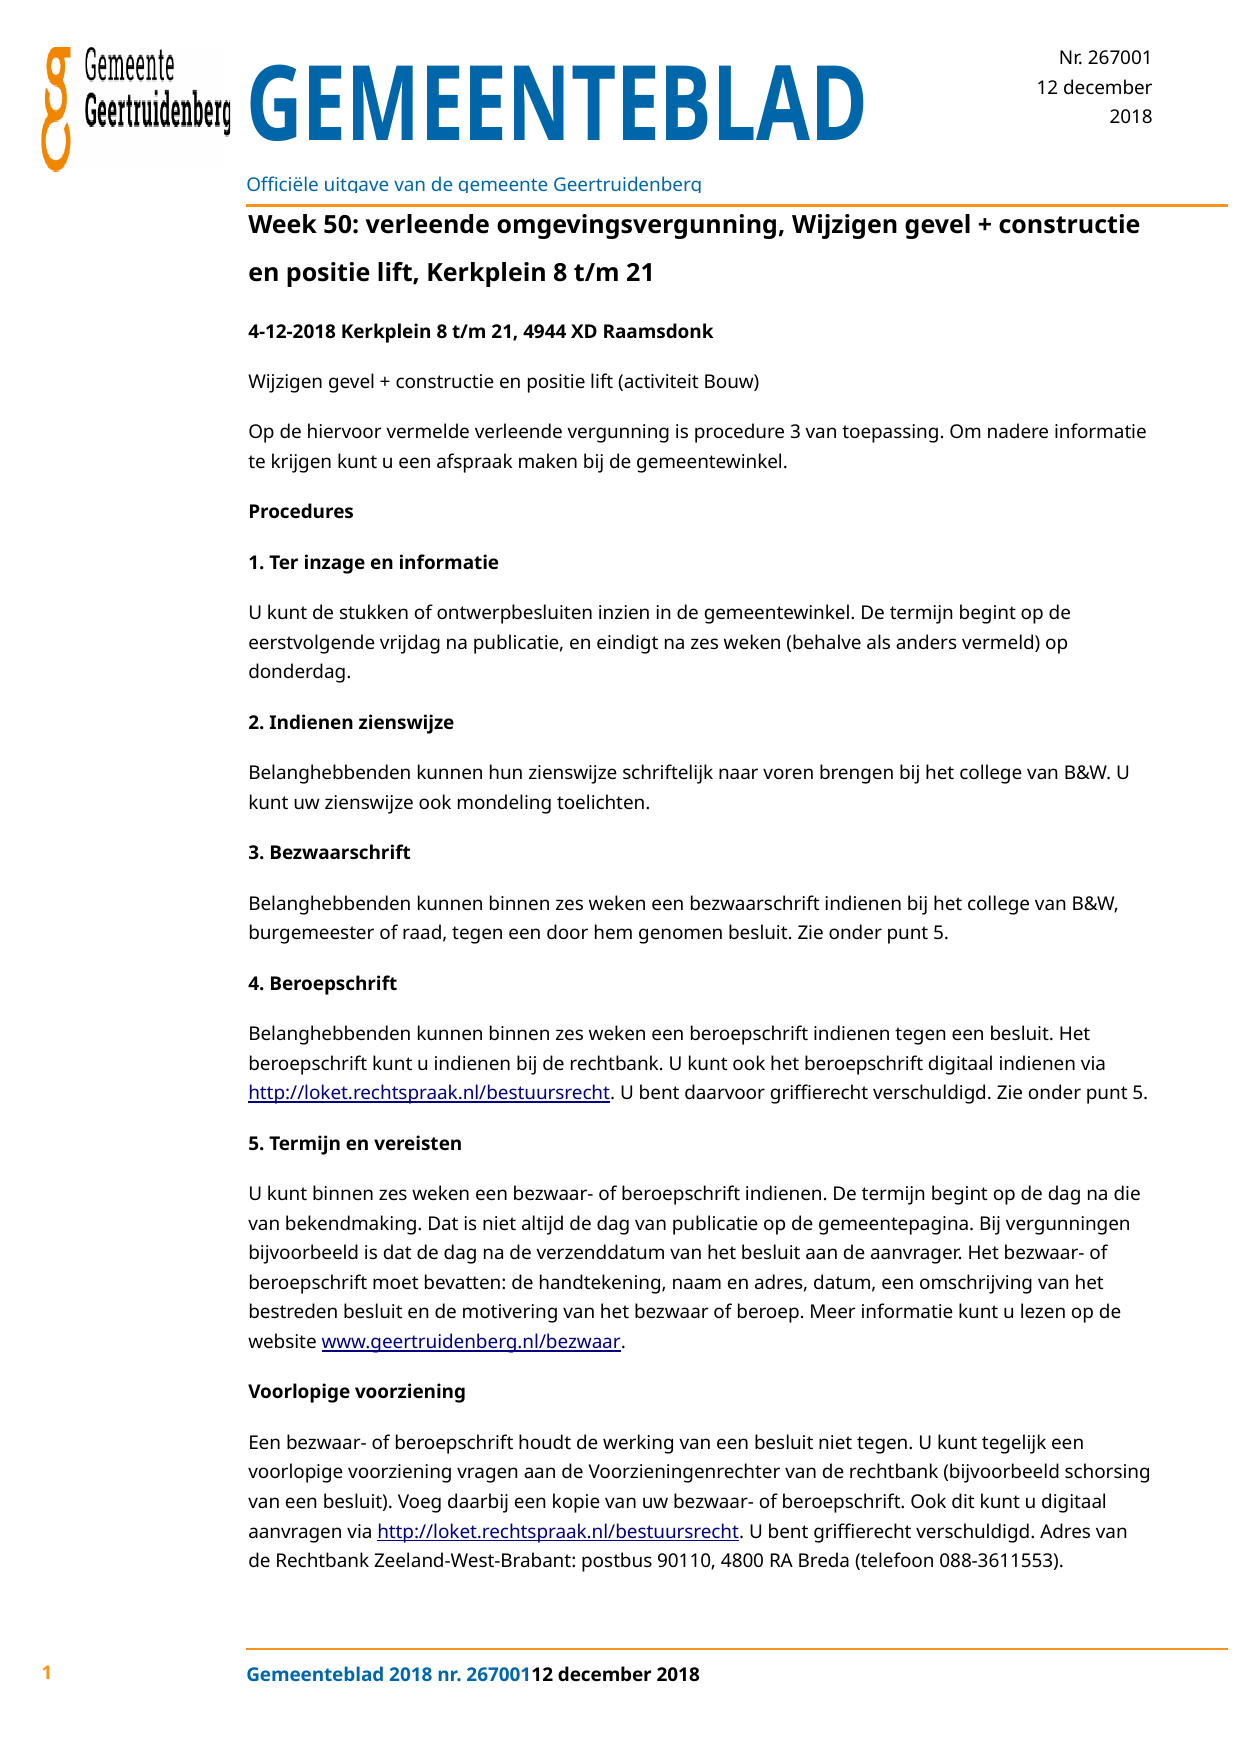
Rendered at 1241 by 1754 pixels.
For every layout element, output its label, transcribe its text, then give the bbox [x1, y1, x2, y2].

text Procedures [248, 499, 1152, 524]
text Op de hiervoor vermelde verleende vergunning is procedure 3 van toepassing. Om nadere informatie te krijgen kunt u een afspraak maken bij de gemeentewinkel. [248, 419, 1152, 474]
text 2. Indienen zienswijze [248, 709, 1152, 735]
text Voorlopige voorziening [248, 1379, 1152, 1404]
text 1. Ter inzage en informatie [248, 549, 1152, 575]
text Belanghebbenden kunnen binnen zes weken een beroepschrift indienen tegen een besluit. Het beroepschrift kunt u indienen bij de rechtbank. U kunt ook het beroepschrift digitaal indienen via http://loket.rechtspraak.nl/bestuursrecht. U bent daarvoor griffierecht verschuldigd. Zie onder punt 5. [248, 1020, 1152, 1105]
text U kunt binnen zes weken een bezwaar- of beroepschrift indienen. De termijn begint op de dag na die van bekendmaking. Dat is niet altijd de dag van publicatie op de gemeentepagina. Bij vergunningen bijvoorbeeld is dat de dag na de verzenddatum van het besluit aan de aanvrager. Het bezwaar- of beroepschrift moet bevatten: de handtekening, naam en adres, datum, een omschrijving van het bestreden besluit en de motivering van het bezwaar of beroep. Meer informatie kunt u lezen op de website www.geertruidenberg.nl/bezwaar. [248, 1180, 1152, 1354]
text Week 50: verleende omgevingsvergunning, Wijzigen gevel + constructie en positie lift, Kerkplein 8 t/m 21 [248, 207, 1152, 288]
text U kunt de stukken of ontwerpbesluiten inzien in de gemeentewinkel. De termijn begint op de eerstvolgende vrijdag na publicatie, en eindigt na zes weken (behalve als anders vermeld) op donderdag. [248, 599, 1152, 684]
text Wijzigen gevel + constructie en positie lift (activiteit Bouw) [248, 368, 1152, 394]
text 5. Termijn en vereisten [248, 1130, 1152, 1156]
text 4-12-2018 Kerkplein 8 t/m 21, 4944 XD Raamsdonk [248, 318, 1152, 344]
text Belanghebbenden kunnen hun zienswijze schriftelijk naar voren brengen bij het college van B&W. U kunt uw zienswijze ook mondeling toelichten. [248, 759, 1152, 815]
text Belanghebbenden kunnen binnen zes weken een bezwaarschrift indienen bij het college van B&W, burgemeester of raad, tegen een door hem genomen besluit. Zie onder punt 5. [248, 890, 1152, 945]
text 3. Bezwaarschrift [248, 839, 1152, 865]
text Een bezwaar- of beroepschrift houdt de werking van een besluit niet tegen. U kunt tegelijk een voorlopige voorziening vragen aan de Voorzieningenrechter van de rechtbank (bijvoorbeeld schorsing van een besluit). Voeg daarbij een kopie van uw bezwaar- of beroepschrift. Ook dit kunt u digitaal aanvragen via http://loket.rechtspraak.nl/bestuursrecht. U bent griffierecht verschuldigd. Adres van de Rechtbank Zeeland-West-Brabant: postbus 90110, 4800 RA Breda (telefoon 088-3611553). [248, 1429, 1152, 1573]
text 4. Beroepschrift [248, 970, 1152, 996]
picture [41, 47, 231, 172]
